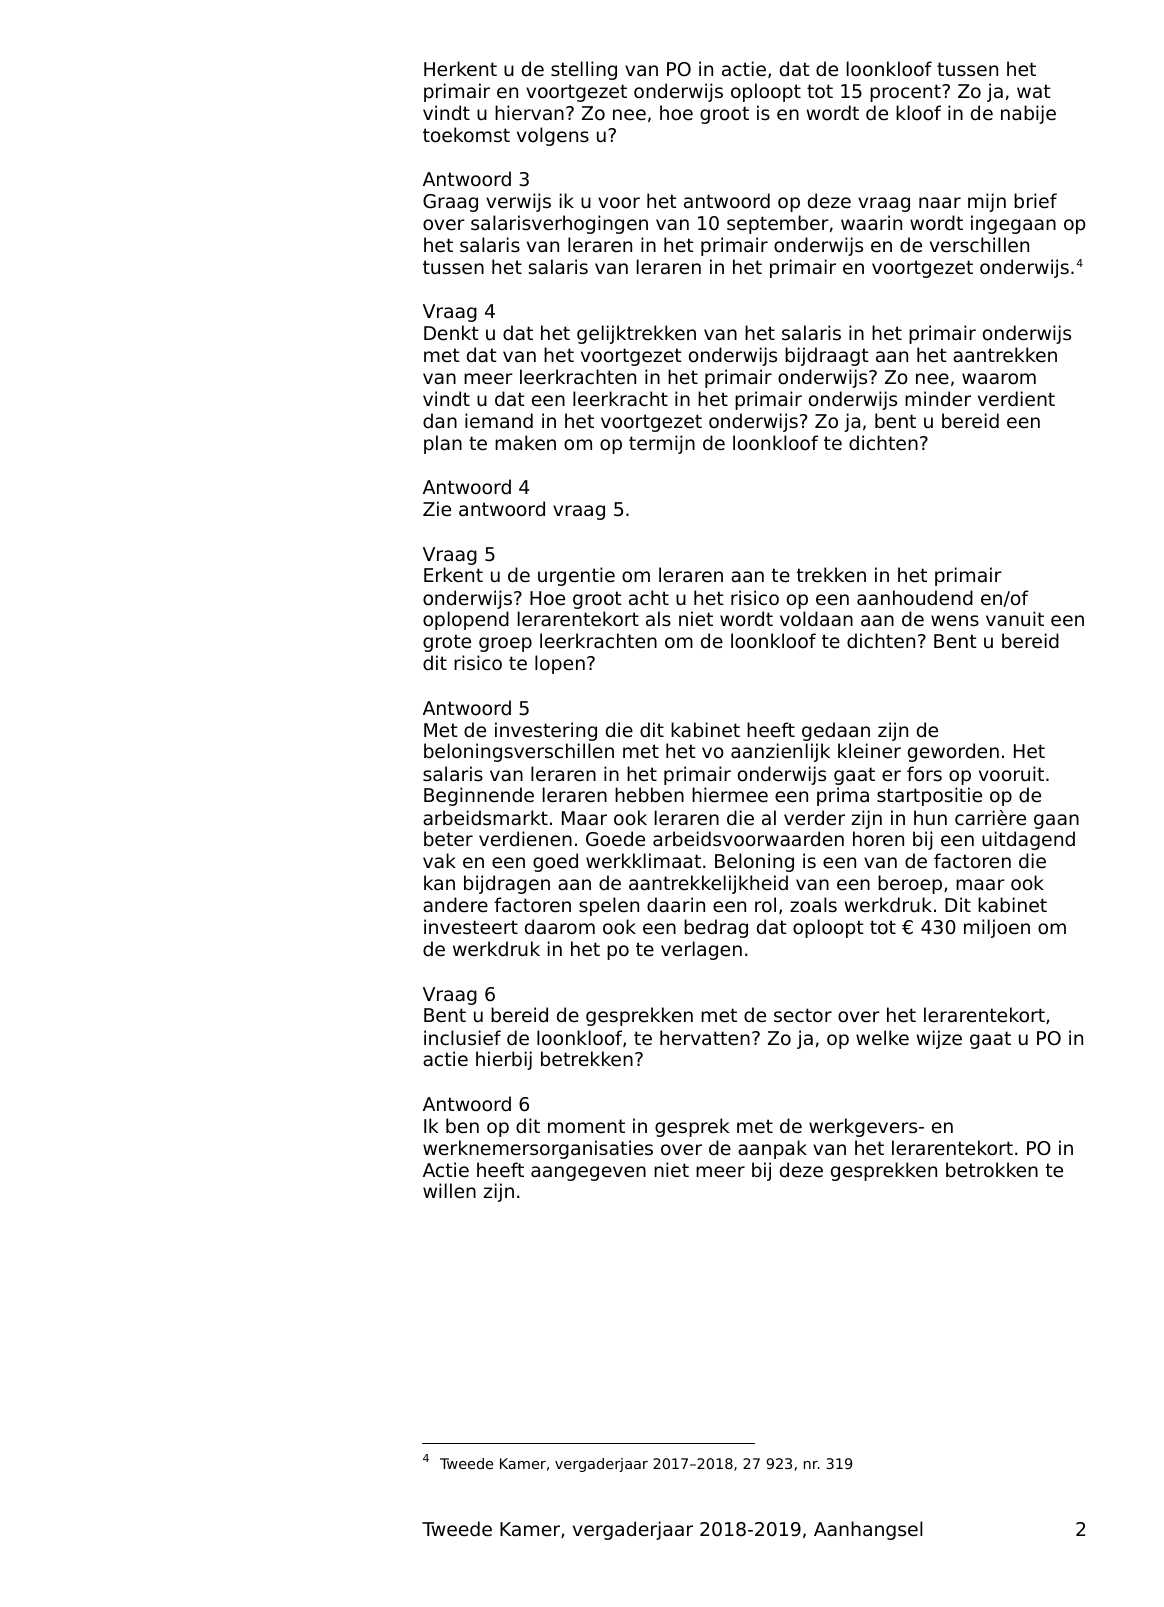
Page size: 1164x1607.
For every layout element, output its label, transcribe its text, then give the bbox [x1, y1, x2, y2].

text Erkent u de urgentie om leraren aan te trekken in het primair onderwijs? Hoe groot acht u het risico op een aanhoudend en/of oplopend lerarentekort als niet wordt voldaan aan de wens vanuit een grote groep leerkrachten om de loonkloof te dichten? Bent u bereid dit risico te lopen? [422, 565, 1087, 675]
text Vraag 4 [422, 301, 1087, 323]
text Antwoord 5 [422, 697, 1087, 719]
text Denkt u dat het gelijktrekken van het salaris in het primair onderwijs met dat van het voortgezet onderwijs bijdraagt aan het aantrekken van meer leerkrachten in het primair onderwijs? Zo nee, waarom vindt u dat een leerkracht in het primair onderwijs minder verdient dan iemand in het voortgezet onderwijs? Zo ja, bent u bereid een plan te maken om op termijn de loonkloof te dichten? [422, 323, 1087, 455]
text Herkent u de stelling van PO in actie, dat de loonkloof tussen het primair en voortgezet onderwijs oploopt tot 15 procent? Zo ja, wat vindt u hiervan? Zo nee, hoe groot is en wordt de kloof in de nabije toekomst volgens u? [422, 59, 1087, 147]
text Vraag 5 [422, 543, 1087, 565]
text Ik ben op dit moment in gesprek met de werkgevers- en werknemersorganisaties over de aanpak van het lerarentekort. PO in Actie heeft aangegeven niet meer bij deze gesprekken betrokken te willen zijn. [422, 1116, 1087, 1203]
text Bent u bereid de gesprekken met de sector over het lerarentekort, inclusief de loonkloof, te hervatten? Zo ja, op welke wijze gaat u PO in actie hierbij betrekken? [422, 1005, 1087, 1071]
text Antwoord 3 [422, 169, 1087, 191]
text Tweede Kamer, vergaderjaar 2017–2018, 27 923, nr. 319 [422, 1452, 1087, 1474]
text Met de investering die dit kabinet heeft gedaan zijn de beloningsverschillen met het vo aanzienlijk kleiner geworden. Het salaris van leraren in het primair onderwijs gaat er fors op vooruit. Beginnende leraren hebben hiermee een prima startpositie op de arbeidsmarkt. Maar ook leraren die al verder zijn in hun carrière gaan beter verdienen. Goede arbeidsvoorwaarden horen bij een uitdagend vak en een goed werkklimaat. Beloning is een van de factoren die kan bijdragen aan de aantrekkelijkheid van een beroep, maar ook andere factoren spelen daarin een rol, zoals werkdruk. Dit kabinet investeert daarom ook een bedrag dat oploopt tot € 430 miljoen om de werkdruk in het po te verlagen. [422, 719, 1087, 961]
text Graag verwijs ik u voor het antwoord op deze vraag naar mijn brief over salarisverhogingen van 10 september, waarin wordt ingegaan op het salaris van leraren in het primair onderwijs en de verschillen tussen het salaris van leraren in het primair en voortgezet onderwijs. [422, 191, 1087, 279]
text Antwoord 6 [422, 1093, 1087, 1116]
text Vraag 6 [422, 983, 1087, 1005]
text Antwoord 4 [422, 477, 1087, 499]
text Zie antwoord vraag 5. [422, 499, 1087, 521]
